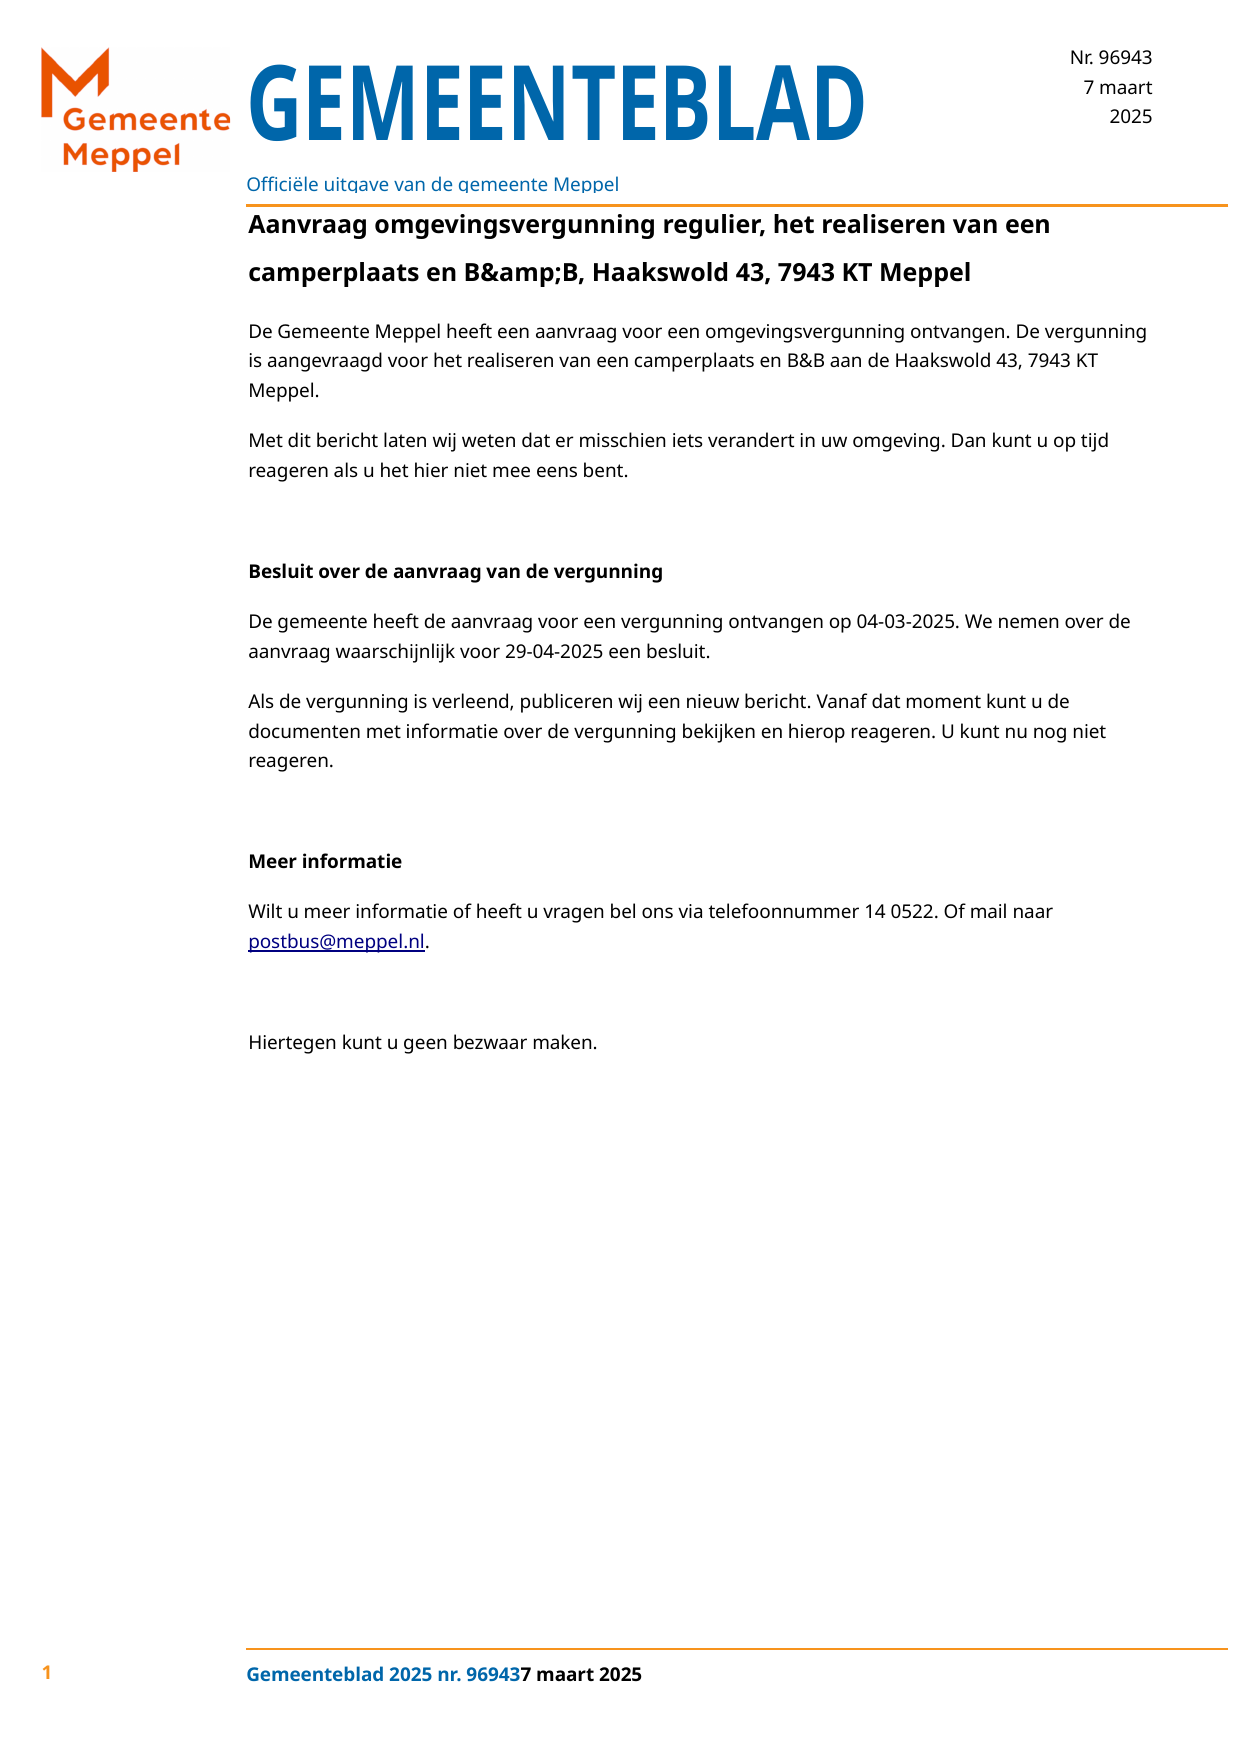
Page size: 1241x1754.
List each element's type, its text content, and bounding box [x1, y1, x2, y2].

text De Gemeente Meppel heeft een aanvraag voor een omgevingsvergunning ontvangen. De vergunning is aangevraagd voor het realiseren van een camperplaats en B&B aan de Haakswold 43, 7943 KT Meppel. [248, 318, 1152, 403]
text De gemeente heeft de aanvraag voor een vergunning ontvangen op 04-03-2025. We nemen over de aanvraag waarschijnlijk voor 29-04-2025 een besluit. [248, 608, 1152, 664]
text Aanvraag omgevingsvergunning regulier, het realiseren van een camperplaats en B&amp;B, Haakswold 43, 7943 KT Meppel [248, 207, 1152, 288]
text Met dit bericht laten wij weten dat er misschien iets verandert in uw omgeving. Dan kunt u op tijd reageren als u het hier niet mee eens bent. [248, 427, 1152, 483]
picture [41, 47, 231, 172]
text Besluit over de aanvraag van de vergunning [248, 558, 1152, 584]
text Als de vergunning is verleend, publiceren wij een nieuw bericht. Vanaf dat moment kunt u de documenten met informatie over de vergunning bekijken en hierop reageren. U kunt nu nog niet reageren. [248, 688, 1152, 773]
text Wilt u meer informatie of heeft u vragen bel ons via telefoonnummer 14 0522. Of mail naar postbus@meppel.nl. [248, 899, 1152, 954]
text Hiertegen kunt u geen bezwaar maken. [248, 1029, 1152, 1055]
text Meer informatie [248, 848, 1152, 874]
